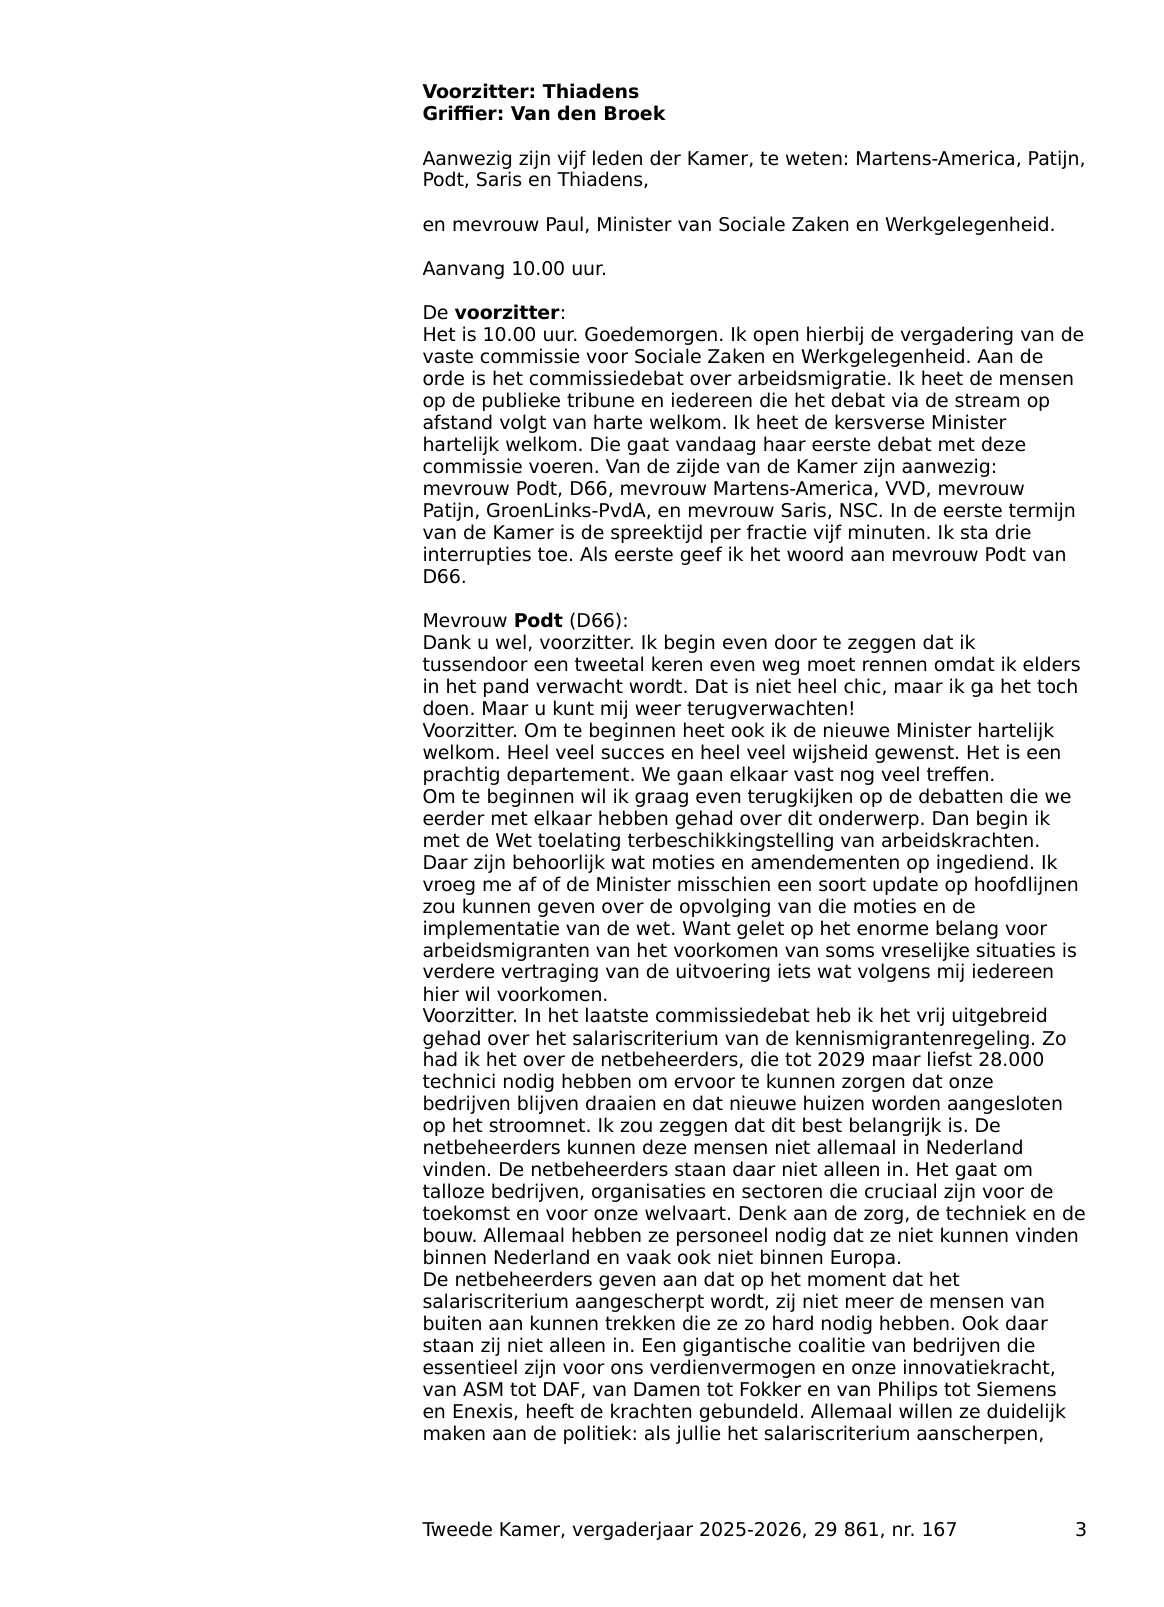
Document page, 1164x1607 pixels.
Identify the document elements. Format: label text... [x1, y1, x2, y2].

text Aanvang 10.00 uur. [422, 258, 1087, 280]
text Voorzitter. In het laatste commissiedebat heb ik het vrij uitgebreid gehad over het salariscriterium van de kennismigrantenregeling. Zo had ik het over de netbeheerders, die tot 2029 maar liefst 28.000 technici nodig hebben om ervoor te kunnen zorgen dat onze bedrijven blijven draaien en dat nieuwe huizen worden aangesloten op het stroomnet. Ik zou zeggen dat dit best belangrijk is. De netbeheerders kunnen deze mensen niet allemaal in Nederland vinden. De netbeheerders staan daar niet alleen in. Het gaat om talloze bedrijven, organisaties en sectoren die cruciaal zijn voor de toekomst en voor onze welvaart. Denk aan de zorg, de techniek en de bouw. Allemaal hebben ze personeel nodig dat ze niet kunnen vinden binnen Nederland en vaak ook niet binnen Europa. [422, 1005, 1087, 1269]
text Het is 10.00 uur. Goedemorgen. Ik open hierbij de vergadering van de vaste commissie voor Sociale Zaken en Werkgelegenheid. Aan de orde is het commissiedebat over arbeidsmigratie. Ik heet de mensen op de publieke tribune en iedereen die het debat via de stream op afstand volgt van harte welkom. Ik heet de kersverse Minister hartelijk welkom. Die gaat vandaag haar eerste debat met deze commissie voeren. Van de zijde van de Kamer zijn aanwezig: mevrouw Podt, D66, mevrouw Martens-America, VVD, mevrouw Patijn, GroenLinks-PvdA, en mevrouw Saris, NSC. In de eerste termijn van de Kamer is de spreektijd per fractie vijf minuten. Ik sta drie interrupties toe. Als eerste geef ik het woord aan mevrouw Podt van D66. [422, 324, 1087, 588]
text Mevrouw Podt (D66): [422, 610, 1087, 632]
text De netbeheerders geven aan dat op het moment dat het salariscriterium aangescherpt wordt, zij niet meer de mensen van buiten aan kunnen trekken die ze zo hard nodig hebben. Ook daar staan zij niet alleen in. Een gigantische coalitie van bedrijven die essentieel zijn voor ons verdienvermogen en onze innovatiekracht, van ASM tot DAF, van Damen tot Fokker en van Philips tot Siemens en Enexis, heeft de krachten gebundeld. Allemaal willen ze duidelijk maken aan de politiek: als jullie het salariscriterium aanscherpen, [422, 1269, 1087, 1445]
text Dank u wel, voorzitter. Ik begin even door te zeggen dat ik tussendoor een tweetal keren even weg moet rennen omdat ik elders in het pand verwacht wordt. Dat is niet heel chic, maar ik ga het toch doen. Maar u kunt mij weer terugverwachten! [422, 632, 1087, 720]
text Aanwezig zijn vijf leden der Kamer, te weten: Martens-America, Patijn, Podt, Saris en Thiadens, [422, 147, 1087, 191]
text De voorzitter: [422, 302, 1087, 324]
text Voorzitter: Thiadens [422, 81, 1087, 103]
text en mevrouw Paul, Minister van Sociale Zaken en Werkgelegenheid. [422, 213, 1087, 236]
text Griffier: Van den Broek [422, 103, 1087, 125]
text Om te beginnen wil ik graag even terugkijken op de debatten die we eerder met elkaar hebben gehad over dit onderwerp. Dan begin ik met de Wet toelating terbeschikkingstelling van arbeidskrachten. Daar zijn behoorlijk wat moties en amendementen op ingediend. Ik vroeg me af of de Minister misschien een soort update op hoofdlijnen zou kunnen geven over de opvolging van die moties en de implementatie van de wet. Want gelet op het enorme belang voor arbeidsmigranten van het voorkomen van soms vreselijke situaties is verdere vertraging van de uitvoering iets wat volgens mij iedereen hier wil voorkomen. [422, 786, 1087, 1005]
text Voorzitter. Om te beginnen heet ook ik de nieuwe Minister hartelijk welkom. Heel veel succes en heel veel wijsheid gewenst. Het is een prachtig departement. We gaan elkaar vast nog veel treffen. [422, 720, 1087, 786]
